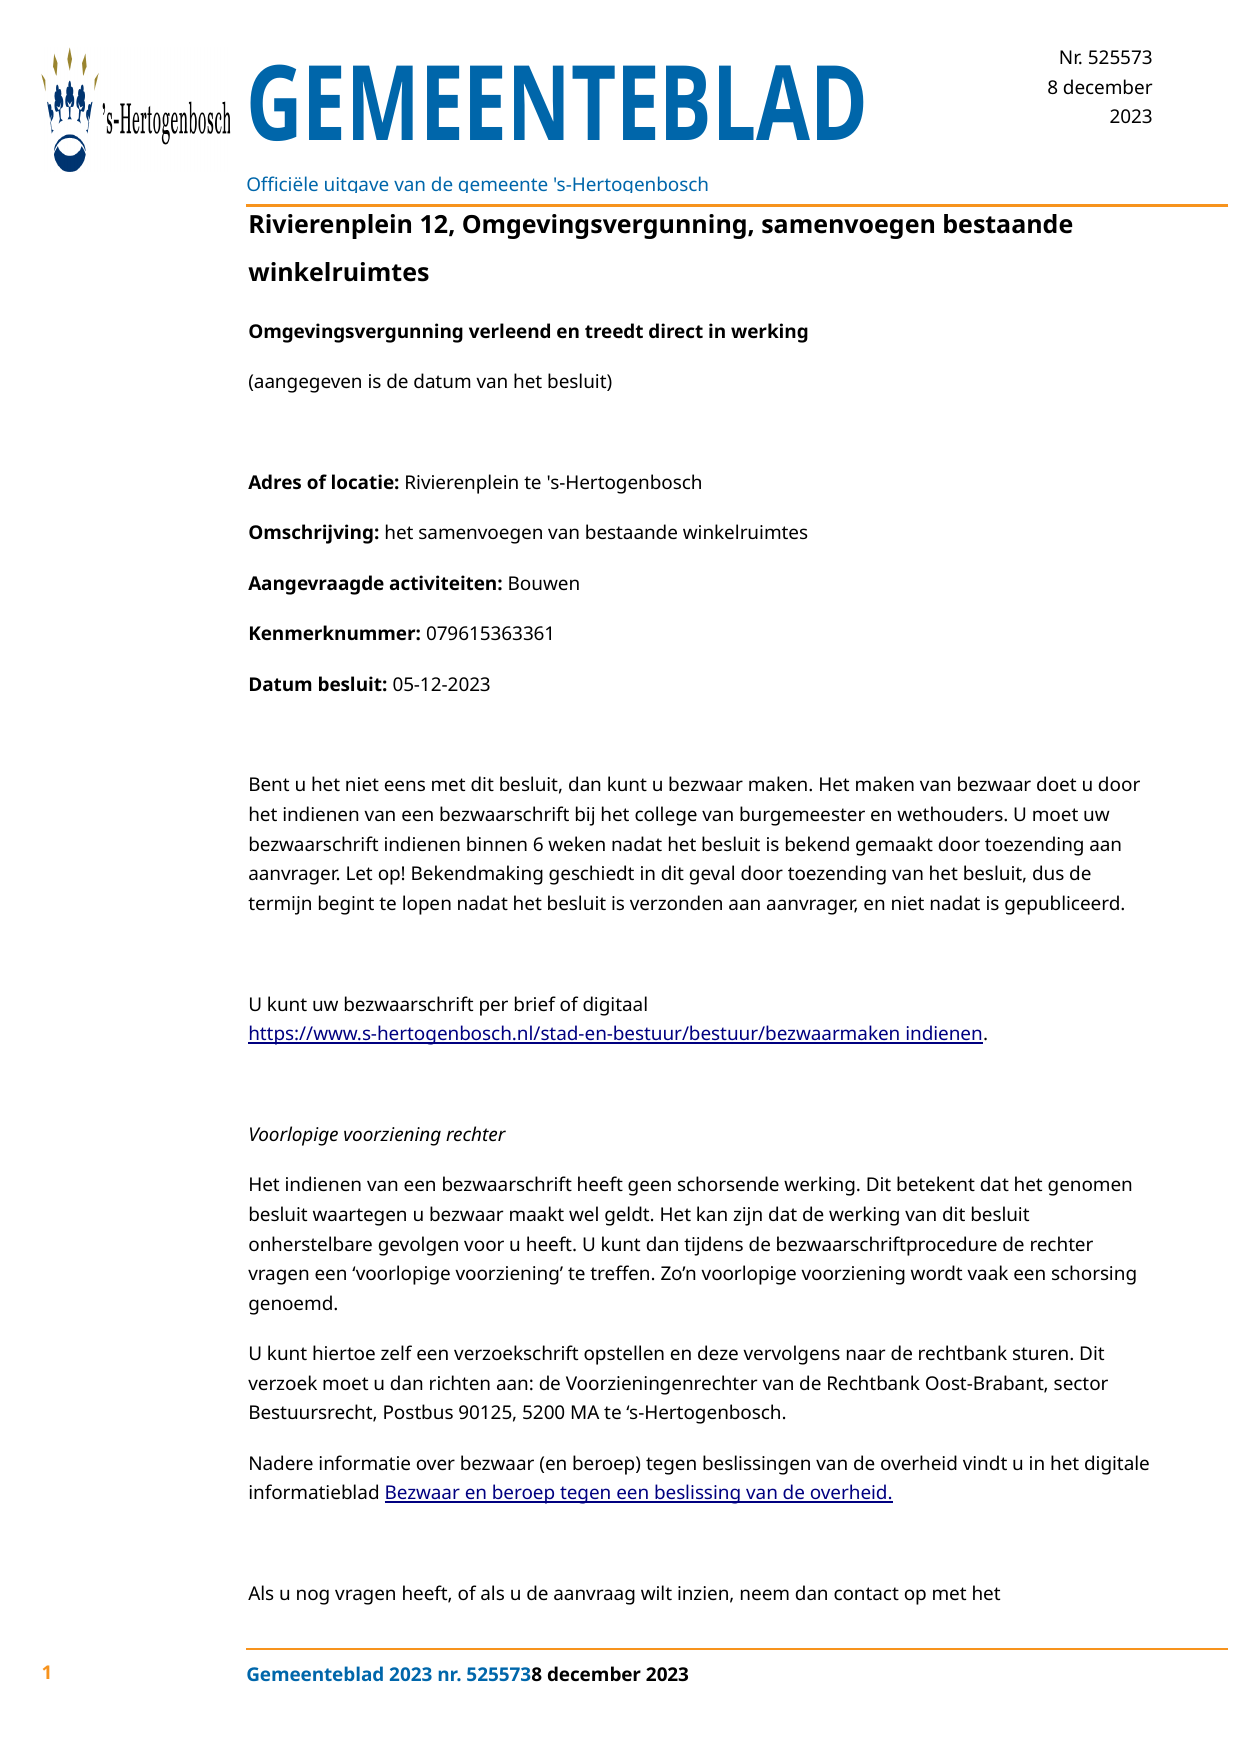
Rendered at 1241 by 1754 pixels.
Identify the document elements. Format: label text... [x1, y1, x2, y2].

text U kunt uw bezwaarschrift per brief of digitaal https://www.s-hertogenbosch.nl/stad-en-bestuur/bestuur/bezwaarmaken indienen. [248, 991, 1152, 1046]
text Datum besluit: 05-12-2023 [248, 671, 1152, 697]
text Bent u het niet eens met dit besluit, dan kunt u bezwaar maken. Het maken van bezwaar doet u door het indienen van een bezwaarschrift bij het college van burgemeester en wethouders. U moet uw bezwaarschrift indienen binnen 6 weken nadat het besluit is bekend gemaakt door toezending aan aanvrager. Let op! Bekendmaking geschiedt in dit geval door toezending van het besluit, dus de termijn begint te lopen nadat het besluit is verzonden aan aanvrager, en niet nadat is gepubliceerd. [248, 772, 1152, 916]
text Rivierenplein 12, Omgevingsvergunning, samenvoegen bestaande winkelruimtes [248, 207, 1152, 288]
text Aangevraagde activiteiten: Bouwen [248, 570, 1152, 596]
text Kenmerknummer: 079615363361 [248, 620, 1152, 646]
text Nadere informatie over bezwaar (en beroep) tegen beslissingen van de overheid vindt u in het digitale informatieblad Bezwaar en beroep tegen een beslissing van de overheid. [248, 1450, 1152, 1505]
text Het indienen van een bezwaarschrift heeft geen schorsende werking. Dit betekent dat het genomen besluit waartegen u bezwaar maakt wel geldt. Het kan zijn dat de werking van dit besluit onherstelbare gevolgen voor u heeft. U kunt dan tijdens de bezwaarschriftprocedure de rechter vragen een ‘voorlopige voorziening’ te treffen. Zo’n voorlopige voorziening wordt vaak een schorsing genoemd. [248, 1172, 1152, 1316]
text U kunt hiertoe zelf een verzoekschrift opstellen en deze vervolgens naar de rechtbank sturen. Dit verzoek moet u dan richten aan: de Voorzieningenrechter van de Rechtbank Oost-Brabant, sector Bestuursrecht, Postbus 90125, 5200 MA te ‘s-Hertogenbosch. [248, 1340, 1152, 1425]
text Voorlopige voorziening rechter [248, 1121, 1152, 1147]
text Omgevingsvergunning verleend en treedt direct in werking [248, 318, 1152, 344]
text (aangegeven is de datum van het besluit) [248, 368, 1152, 394]
picture [41, 47, 231, 172]
text Omschrijving: het samenvoegen van bestaande winkelruimtes [248, 519, 1152, 545]
text Als u nog vragen heeft, of als u de aanvraag wilt inzien, neem dan contact op met het [248, 1580, 1152, 1606]
text Adres of locatie: Rivierenplein te 's-Hertogenbosch [248, 469, 1152, 495]
